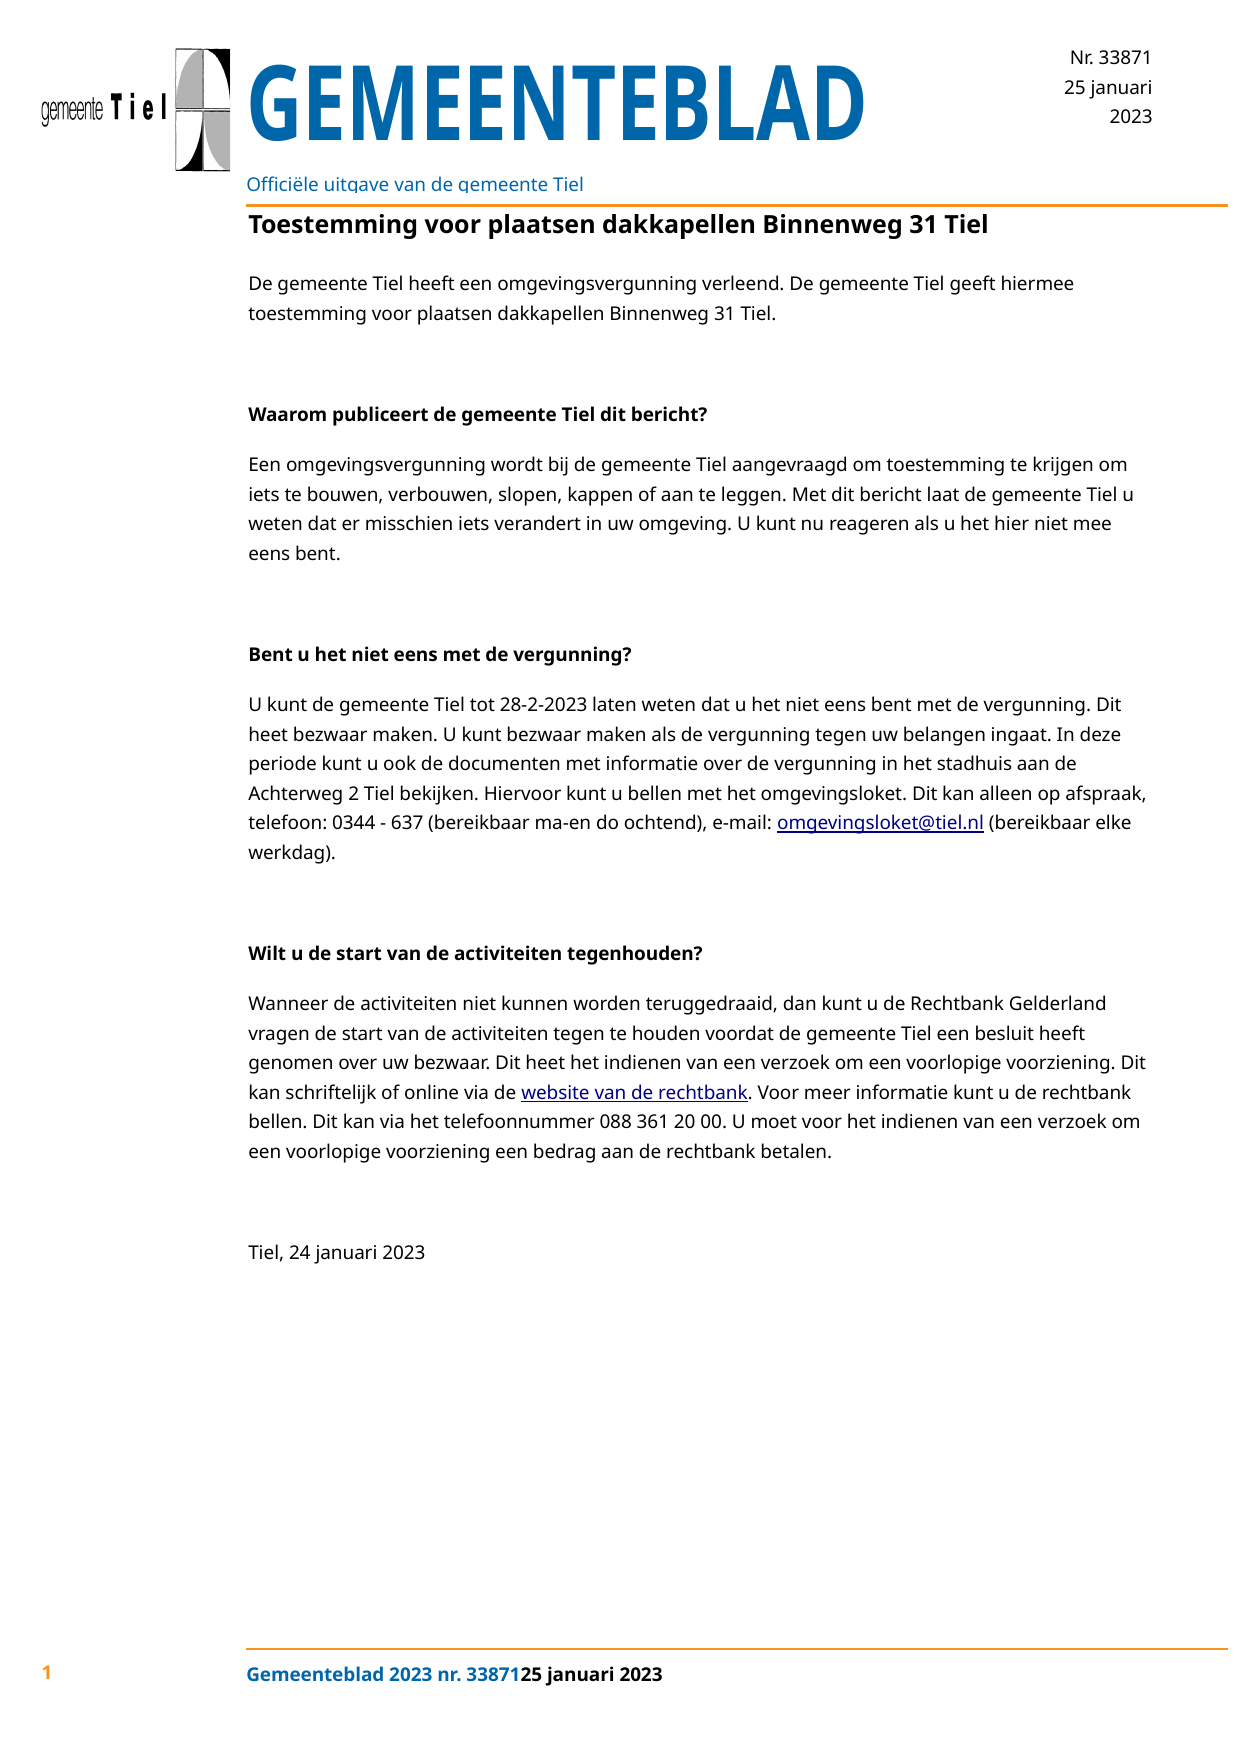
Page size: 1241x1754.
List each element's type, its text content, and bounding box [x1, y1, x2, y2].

text Wanneer de activiteiten niet kunnen worden teruggedraaid, dan kunt u de Rechtbank Gelderland vragen de start van de activiteiten tegen te houden voordat de gemeente Tiel een besluit heeft genomen over uw bezwaar. Dit heet het indienen van een verzoek om een voorlopige voorziening. Dit kan schriftelijk of online via de website van de rechtbank. Voor meer informatie kunt u de rechtbank bellen. Dit kan via het telefoonnummer 088 361 20 00. U moet voor het indienen van een verzoek om een voorlopige voorziening een bedrag aan de rechtbank betalen. [248, 990, 1152, 1164]
text Waarom publiceert de gemeente Tiel dit bericht? [248, 401, 1152, 426]
text Toestemming voor plaatsen dakkapellen Binnenweg 31 Tiel [248, 207, 1152, 241]
picture [41, 47, 231, 172]
text Een omgevingsvergunning wordt bij de gemeente Tiel aangevraagd om toestemming te krijgen om iets te bouwen, verbouwen, slopen, kappen of aan te leggen. Met dit bericht laat de gemeente Tiel u weten dat er misschien iets verandert in uw omgeving. U kunt nu reageren als u het hier niet mee eens bent. [248, 451, 1152, 566]
text Wilt u de start van de activiteiten tegenhouden? [248, 940, 1152, 966]
text Tiel, 24 januari 2023 [248, 1239, 1152, 1265]
text De gemeente Tiel heeft een omgevingsvergunning verleend. De gemeente Tiel geeft hiermee toestemming voor plaatsen dakkapellen Binnenweg 31 Tiel. [248, 270, 1152, 326]
text U kunt de gemeente Tiel tot 28-2-2023 laten weten dat u het niet eens bent met de vergunning. Dit heet bezwaar maken. U kunt bezwaar maken als de vergunning tegen uw belangen ingaat. In deze periode kunt u ook de documenten met informatie over de vergunning in het stadhuis aan de Achterweg 2 Tiel bekijken. Hiervoor kunt u bellen met het omgevingsloket. Dit kan alleen op afspraak, telefoon: 0344 - 637 (bereikbaar ma-en do ochtend), e-mail: omgevingsloket@tiel.nl (bereikbaar elke werkdag). [248, 691, 1152, 865]
text Bent u het niet eens met de vergunning? [248, 641, 1152, 666]
